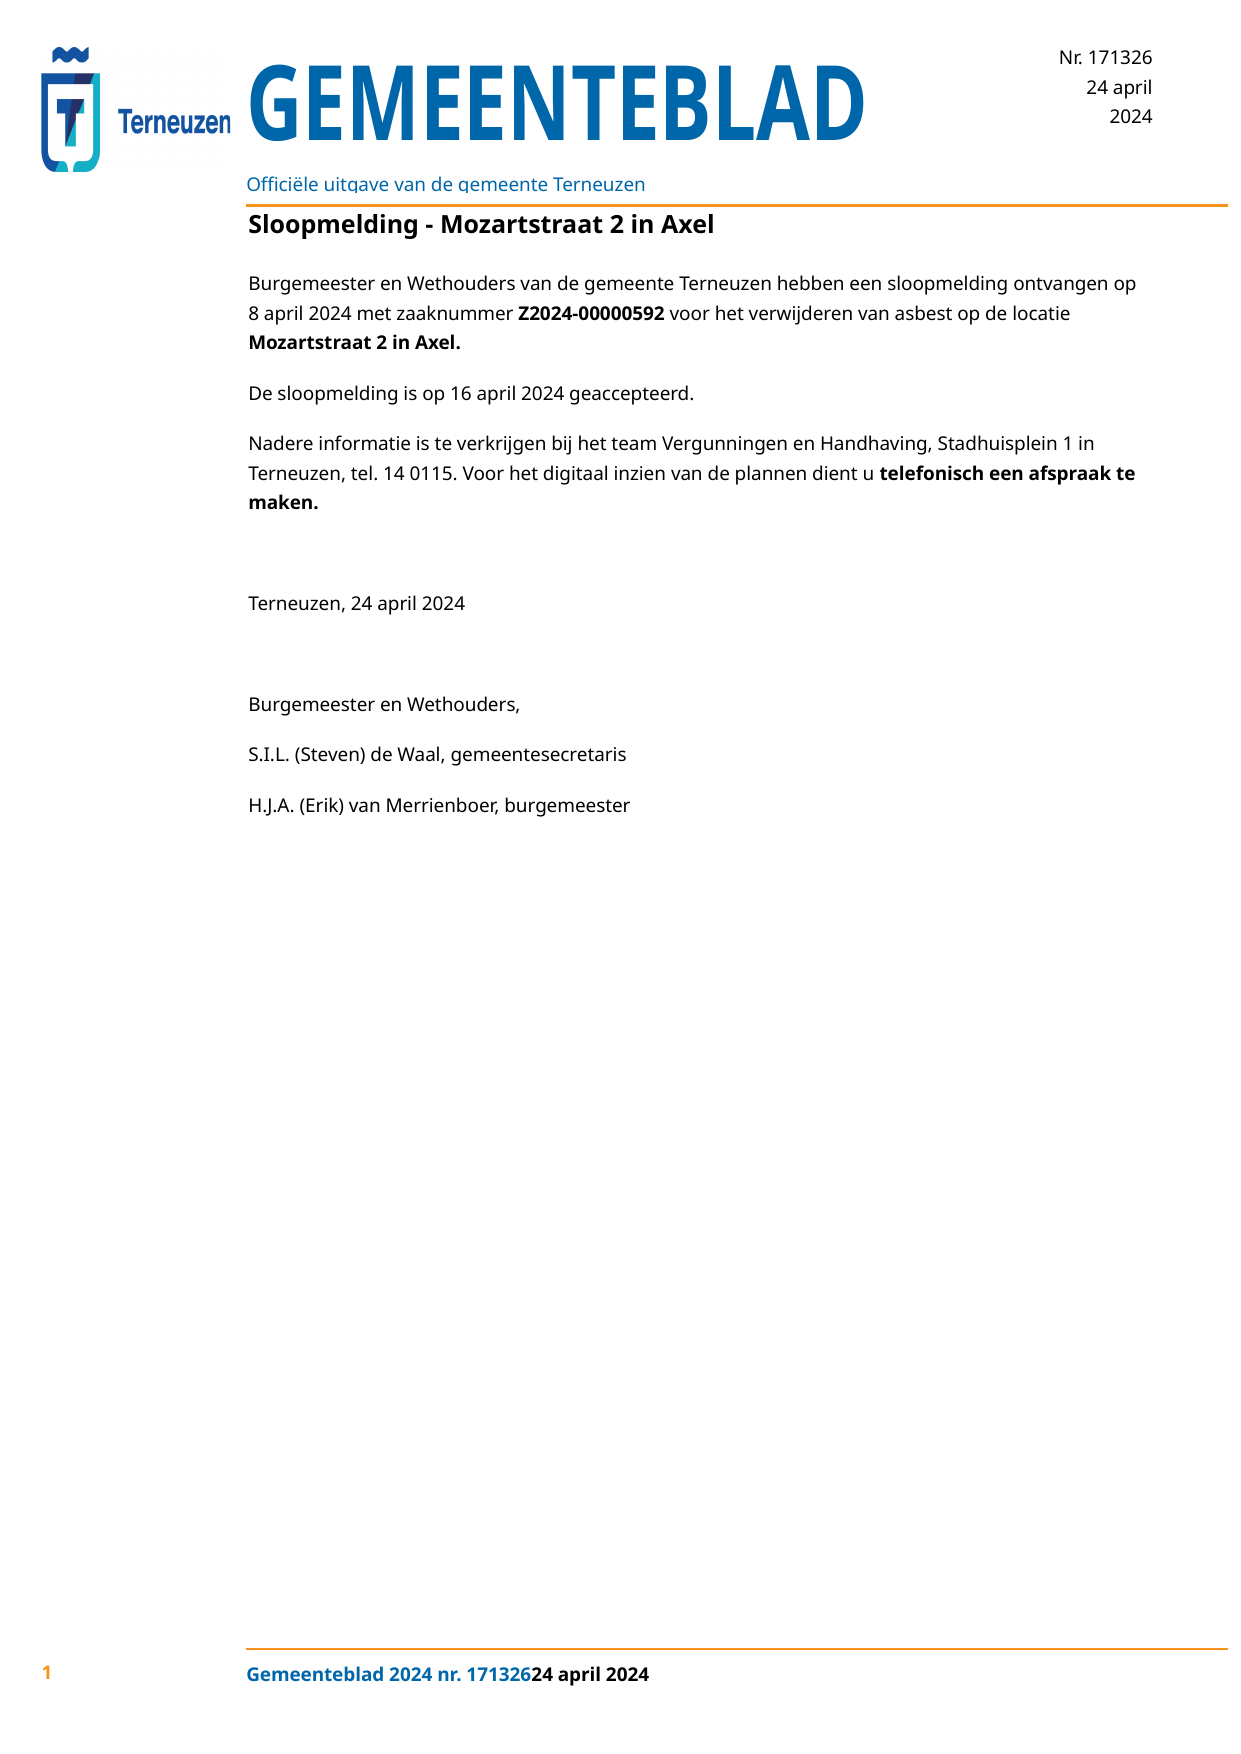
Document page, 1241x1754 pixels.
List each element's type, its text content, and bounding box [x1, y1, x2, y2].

text S.I.L. (Steven) de Waal, gemeentesecretaris [248, 742, 1152, 767]
text H.J.A. (Erik) van Merrienboer, burgemeester [248, 792, 1152, 818]
picture [41, 47, 231, 172]
text Nadere informatie is te verkrijgen bij het team Vergunningen en Handhaving, Stadhuisplein 1 in Terneuzen, tel. 14 0115. Voor het digitaal inzien van de plannen dient u telefonisch een afspraak te maken. [248, 430, 1152, 515]
text Burgemeester en Wethouders, [248, 691, 1152, 717]
text De sloopmelding is op 16 april 2024 geaccepteerd. [248, 380, 1152, 406]
text Terneuzen, 24 april 2024 [248, 590, 1152, 616]
text Sloopmelding - Mozartstraat 2 in Axel [248, 207, 1152, 241]
text Burgemeester en Wethouders van de gemeente Terneuzen hebben een sloopmelding ontvangen op 8 april 2024 met zaaknummer Z2024-00000592 voor het verwijderen van asbest op de locatie Mozartstraat 2 in Axel. [248, 270, 1152, 355]
